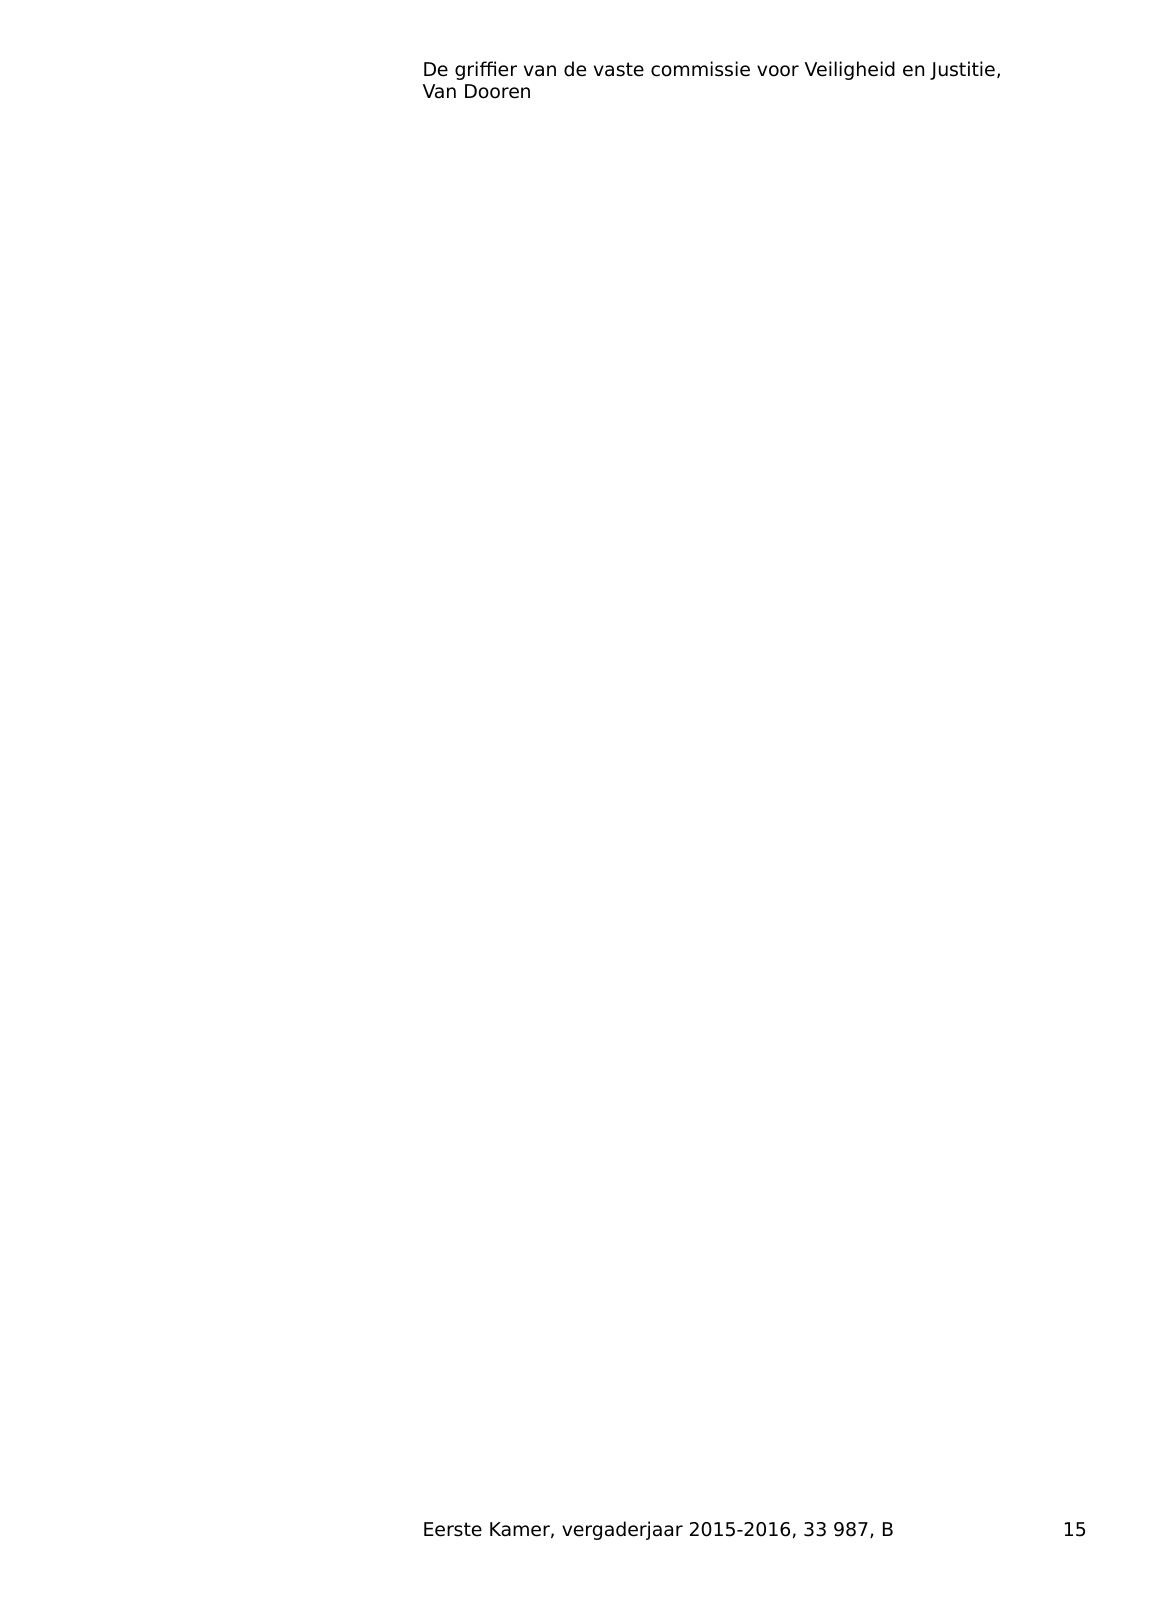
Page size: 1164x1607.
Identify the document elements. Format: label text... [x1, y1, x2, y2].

text De griffier van de vaste commissie voor Veiligheid en Justitie, Van Dooren [422, 59, 1087, 103]
